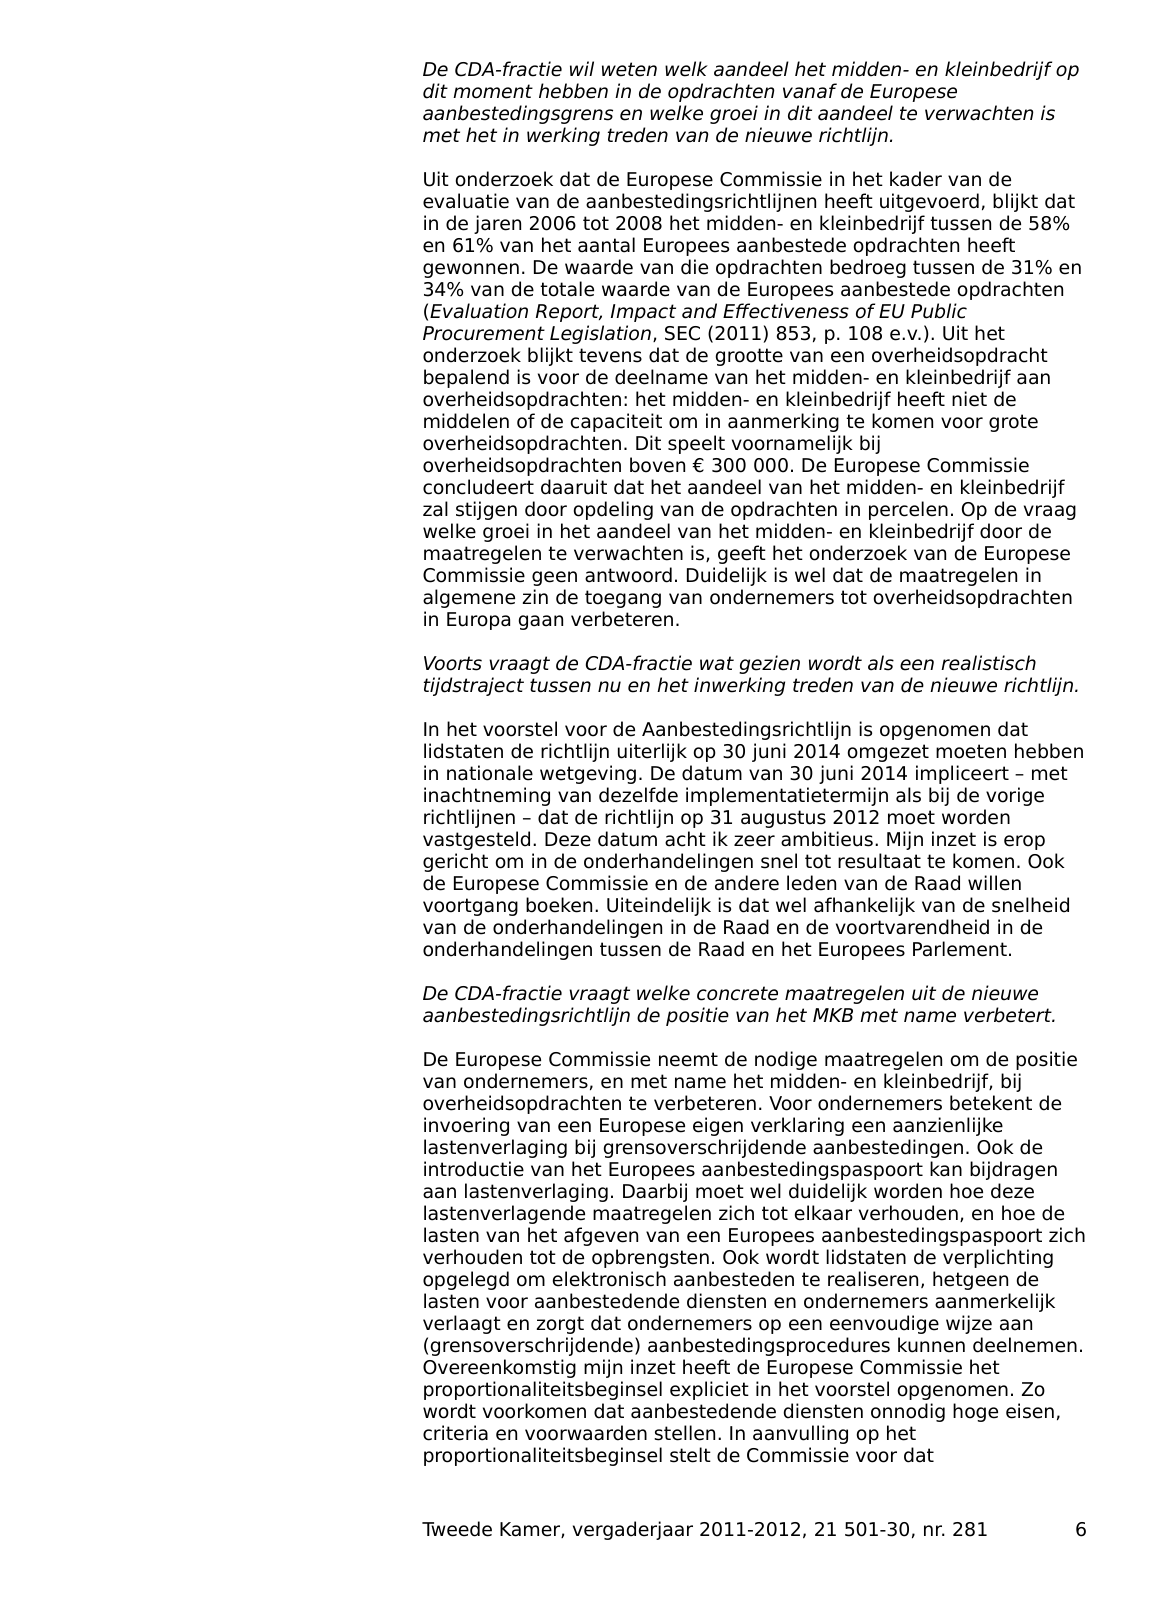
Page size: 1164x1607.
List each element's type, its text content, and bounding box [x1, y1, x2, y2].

text De CDA-fractie wil weten welk aandeel het midden- en kleinbedrijf op dit moment hebben in de opdrachten vanaf de Europese aanbestedingsgrens en welke groei in dit aandeel te verwachten is met het in werking treden van de nieuwe richtlijn. [422, 59, 1087, 147]
text Uit onderzoek dat de Europese Commissie in het kader van de evaluatie van de aanbestedingsrichtlijnen heeft uitgevoerd, blijkt dat in de jaren 2006 tot 2008 het midden- en kleinbedrijf tussen de 58% en 61% van het aantal Europees aanbestede opdrachten heeft gewonnen. De waarde van die opdrachten bedroeg tussen de 31% en 34% van de totale waarde van de Europees aanbestede opdrachten (Evaluation Report, Impact and Effectiveness of EU Public Procurement Legislation, SEC (2011) 853, p. 108 e.v.). Uit het onderzoek blijkt tevens dat de grootte van een overheidsopdracht bepalend is voor de deelname van het midden- en kleinbedrijf aan overheidsopdrachten: het midden- en kleinbedrijf heeft niet de middelen of de capaciteit om in aanmerking te komen voor grote overheidsopdrachten. Dit speelt voornamelijk bij overheidsopdrachten boven € 300 000. De Europese Commissie concludeert daaruit dat het aandeel van het midden- en kleinbedrijf zal stijgen door opdeling van de opdrachten in percelen. Op de vraag welke groei in het aandeel van het midden- en kleinbedrijf door de maatregelen te verwachten is, geeft het onderzoek van de Europese Commissie geen antwoord. Duidelijk is wel dat de maatregelen in algemene zin de toegang van ondernemers tot overheidsopdrachten in Europa gaan verbeteren. [422, 169, 1087, 631]
text De CDA-fractie vraagt welke concrete maatregelen uit de nieuwe aanbestedingsrichtlijn de positie van het MKB met name verbetert. [422, 983, 1087, 1027]
text Voorts vraagt de CDA-fractie wat gezien wordt als een realistisch tijdstraject tussen nu en het inwerking treden van de nieuwe richtlijn. [422, 653, 1087, 697]
text De Europese Commissie neemt de nodige maatregelen om de positie van ondernemers, en met name het midden- en kleinbedrijf, bij overheidsopdrachten te verbeteren. Voor ondernemers betekent de invoering van een Europese eigen verklaring een aanzienlijke lastenverlaging bij grensoverschrijdende aanbestedingen. Ook de introductie van het Europees aanbestedingspaspoort kan bijdragen aan lastenverlaging. Daarbij moet wel duidelijk worden hoe deze lastenverlagende maatregelen zich tot elkaar verhouden, en hoe de lasten van het afgeven van een Europees aanbestedingspaspoort zich verhouden tot de opbrengsten. Ook wordt lidstaten de verplichting opgelegd om elektronisch aanbesteden te realiseren, hetgeen de lasten voor aanbestedende diensten en ondernemers aanmerkelijk verlaagt en zorgt dat ondernemers op een eenvoudige wijze aan (grensoverschrijdende) aanbestedingsprocedures kunnen deelnemen. Overeenkomstig mijn inzet heeft de Europese Commissie het proportionaliteitsbeginsel expliciet in het voorstel opgenomen. Zo wordt voorkomen dat aanbestedende diensten onnodig hoge eisen, criteria en voorwaarden stellen. In aanvulling op het proportionaliteitsbeginsel stelt de Commissie voor dat [422, 1049, 1087, 1467]
text In het voorstel voor de Aanbestedingsrichtlijn is opgenomen dat lidstaten de richtlijn uiterlijk op 30 juni 2014 omgezet moeten hebben in nationale wetgeving. De datum van 30 juni 2014 impliceert – met inachtneming van dezelfde implementatietermijn als bij de vorige richtlijnen – dat de richtlijn op 31 augustus 2012 moet worden vastgesteld. Deze datum acht ik zeer ambitieus. Mijn inzet is erop gericht om in de onderhandelingen snel tot resultaat te komen. Ook de Europese Commissie en de andere leden van de Raad willen voortgang boeken. Uiteindelijk is dat wel afhankelijk van de snelheid van de onderhandelingen in de Raad en de voortvarendheid in de onderhandelingen tussen de Raad en het Europees Parlement. [422, 719, 1087, 961]
